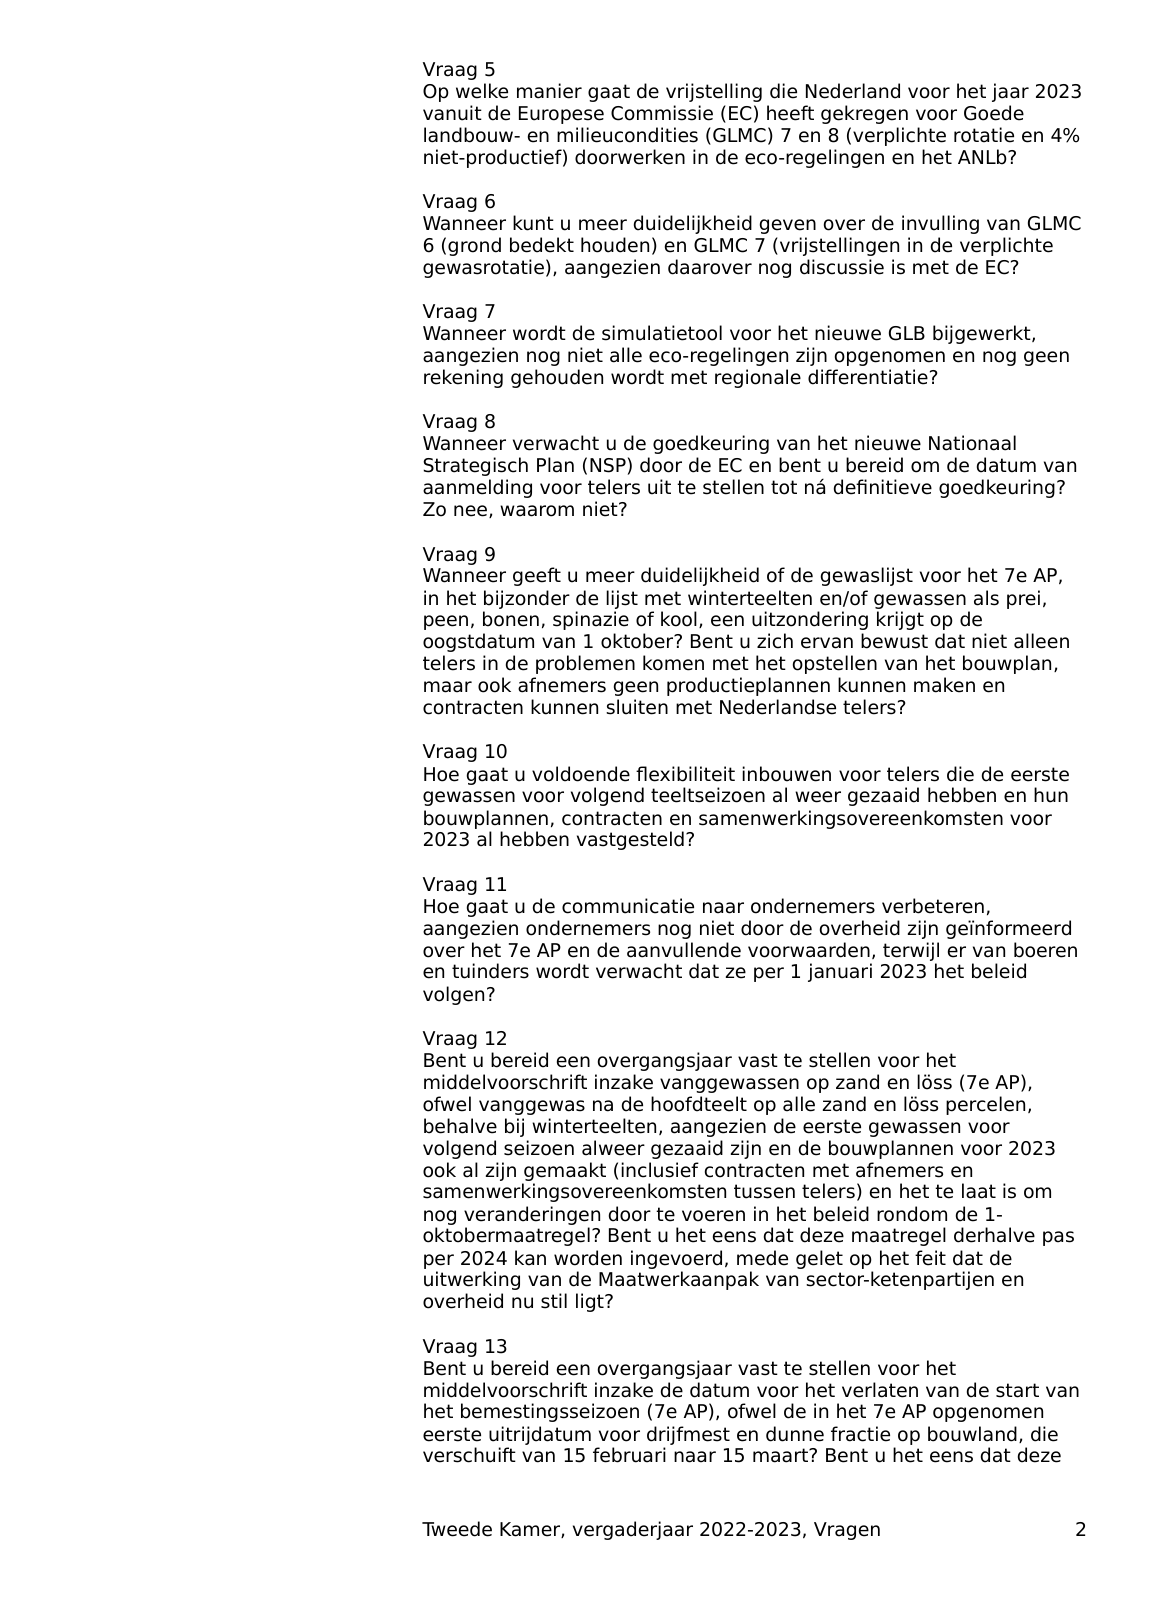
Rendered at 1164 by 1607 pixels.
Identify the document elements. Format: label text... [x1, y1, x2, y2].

text Bent u bereid een overgangsjaar vast te stellen voor het middelvoorschrift inzake vanggewassen op zand en löss (7e AP), ofwel vanggewas na de hoofdteelt op alle zand en löss percelen, behalve bij winterteelten, aangezien de eerste gewassen voor volgend seizoen alweer gezaaid zijn en de bouwplannen voor 2023 ook al zijn gemaakt (inclusief contracten met afnemers en samenwerkingsovereenkomsten tussen telers) en het te laat is om nog veranderingen door te voeren in het beleid rondom de 1-oktobermaatregel? Bent u het eens dat deze maatregel derhalve pas per 2024 kan worden ingevoerd, mede gelet op het feit dat de uitwerking van de Maatwerkaanpak van sector-ketenpartijen en overheid nu stil ligt? [422, 1049, 1087, 1313]
text Vraag 5 [422, 59, 1087, 81]
text Hoe gaat u de communicatie naar ondernemers verbeteren, aangezien ondernemers nog niet door de overheid zijn geïnformeerd over het 7e AP en de aanvullende voorwaarden, terwijl er van boeren en tuinders wordt verwacht dat ze per 1 januari 2023 het beleid volgen? [422, 896, 1087, 1005]
text Vraag 10 [422, 741, 1087, 763]
text Op welke manier gaat de vrijstelling die Nederland voor het jaar 2023 vanuit de Europese Commissie (EC) heeft gekregen voor Goede landbouw- en milieucondities (GLMC) 7 en 8 (verplichte rotatie en 4% niet-productief) doorwerken in de eco-regelingen en het ANLb? [422, 81, 1087, 169]
text Wanneer kunt u meer duidelijkheid geven over de invulling van GLMC 6 (grond bedekt houden) en GLMC 7 (vrijstellingen in de verplichte gewasrotatie), aangezien daarover nog discussie is met de EC? [422, 213, 1087, 279]
text Hoe gaat u voldoende flexibiliteit inbouwen voor telers die de eerste gewassen voor volgend teeltseizoen al weer gezaaid hebben en hun bouwplannen, contracten en samenwerkingsovereenkomsten voor 2023 al hebben vastgesteld? [422, 763, 1087, 851]
text Vraag 9 [422, 543, 1087, 565]
text Vraag 6 [422, 191, 1087, 213]
text Wanneer geeft u meer duidelijkheid of de gewaslijst voor het 7e AP, in het bijzonder de lijst met winterteelten en/of gewassen als prei, peen, bonen, spinazie of kool, een uitzondering krijgt op de oogstdatum van 1 oktober? Bent u zich ervan bewust dat niet alleen telers in de problemen komen met het opstellen van het bouwplan, maar ook afnemers geen productieplannen kunnen maken en contracten kunnen sluiten met Nederlandse telers? [422, 565, 1087, 719]
text Bent u bereid een overgangsjaar vast te stellen voor het middelvoorschrift inzake de datum voor het verlaten van de start van het bemestingsseizoen (7e AP), ofwel de in het 7e AP opgenomen eerste uitrijdatum voor drijfmest en dunne fractie op bouwland, die verschuift van 15 februari naar 15 maart? Bent u het eens dat deze [422, 1357, 1087, 1467]
text Vraag 8 [422, 411, 1087, 433]
text Vraag 7 [422, 301, 1087, 323]
text Wanneer wordt de simulatietool voor het nieuwe GLB bijgewerkt, aangezien nog niet alle eco-regelingen zijn opgenomen en nog geen rekening gehouden wordt met regionale differentiatie? [422, 323, 1087, 389]
text Wanneer verwacht u de goedkeuring van het nieuwe Nationaal Strategisch Plan (NSP) door de EC en bent u bereid om de datum van aanmelding voor telers uit te stellen tot ná definitieve goedkeuring? Zo nee, waarom niet? [422, 433, 1087, 521]
text Vraag 11 [422, 873, 1087, 896]
text Vraag 13 [422, 1336, 1087, 1357]
text Vraag 12 [422, 1028, 1087, 1049]
